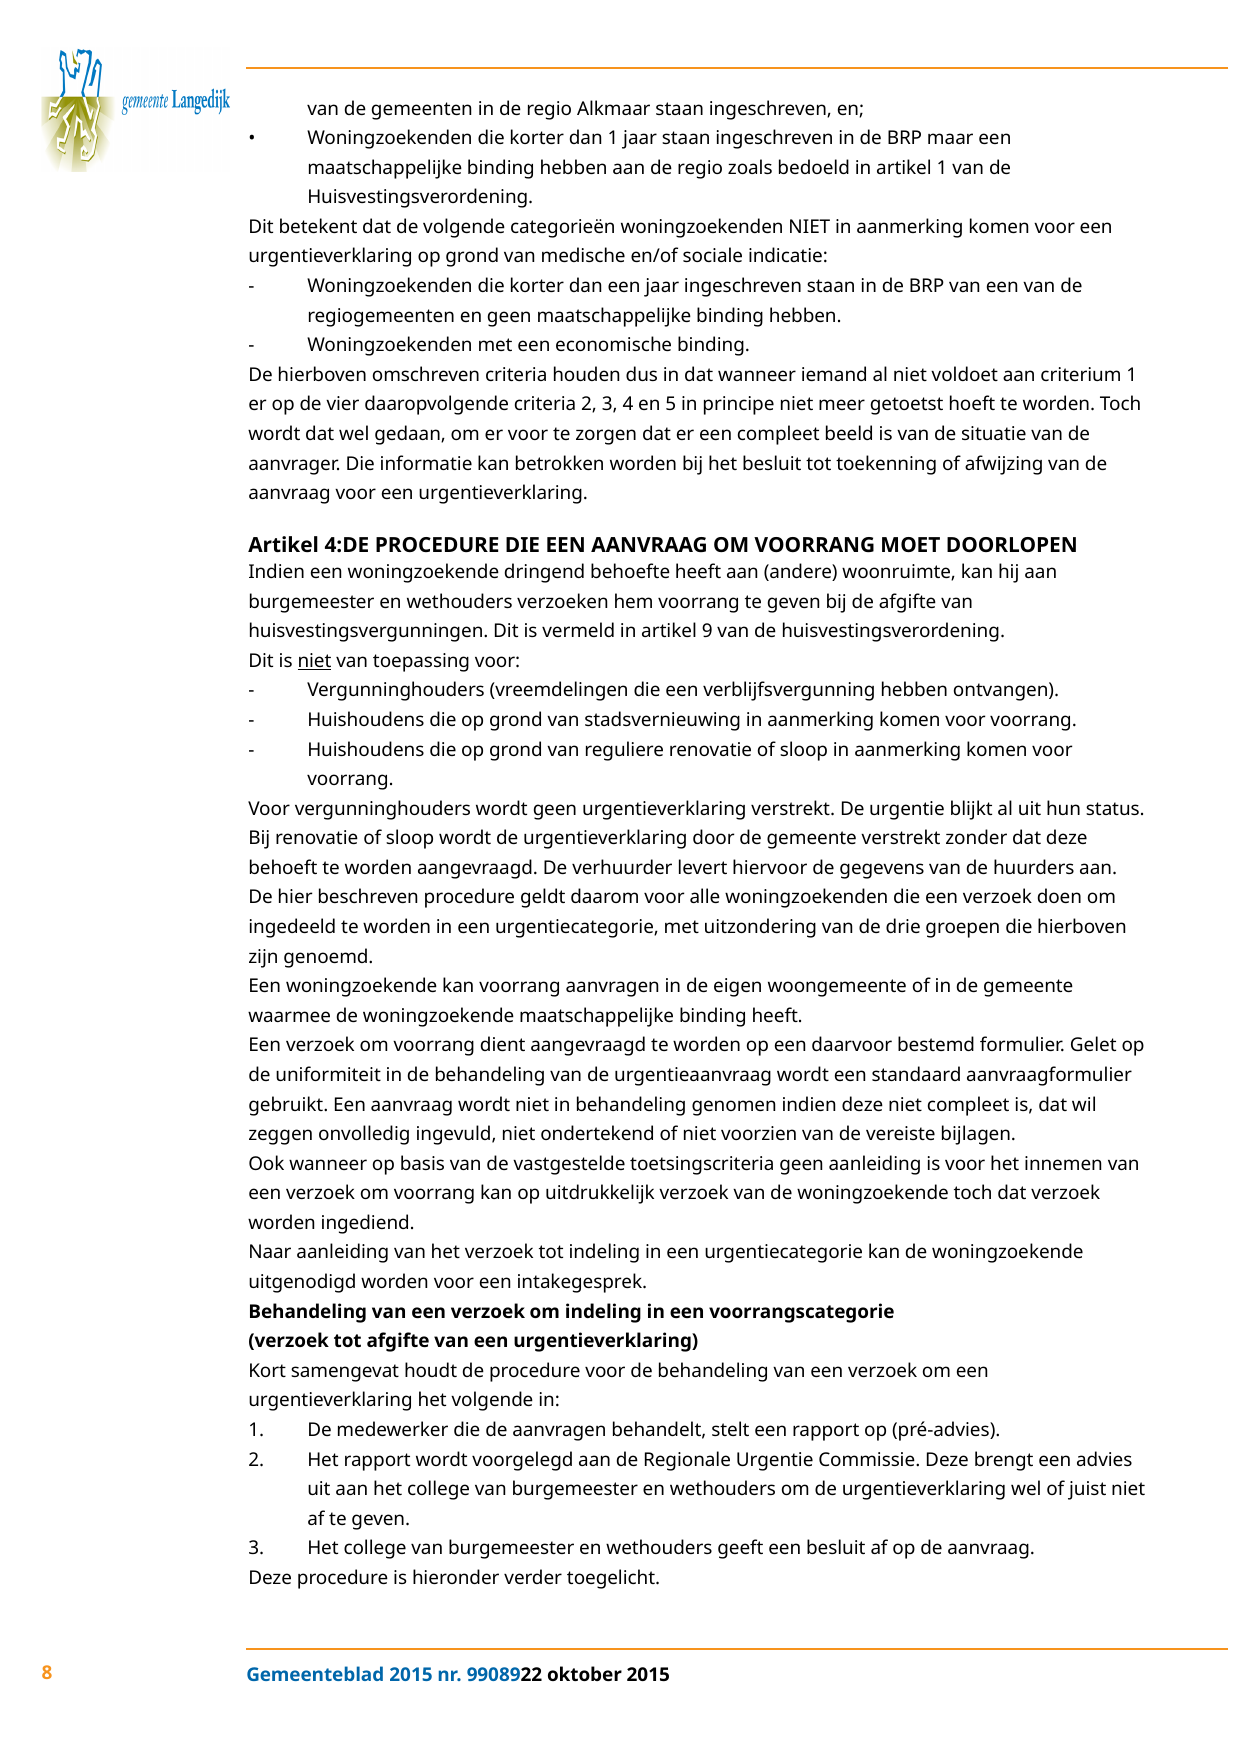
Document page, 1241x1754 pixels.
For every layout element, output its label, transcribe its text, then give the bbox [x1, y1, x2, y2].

text De hierboven omschreven criteria houden dus in dat wanneer iemand al niet voldoet aan criterium 1 er op de vier daaropvolgende criteria 2, 3, 4 en 5 in principe niet meer getoetst hoeft te worden. Toch wordt dat wel gedaan, om er voor te zorgen dat er een compleet beeld is van de situatie van de aanvrager. Die informatie kan betrokken worden bij het besluit tot toekenning of afwijzing van de aanvraag voor een urgentieverklaring. [248, 361, 1152, 505]
text De hier beschreven procedure geldt daarom voor alle woningzoekenden die een verzoek doen om ingedeeld te worden in een urgentiecategorie, met uitzondering van de drie groepen die hierboven zijn genoemd. [248, 884, 1152, 968]
text Kort samengevat houdt de procedure voor de behandeling van een verzoek om een urgentieverklaring het volgende in: [248, 1357, 1152, 1412]
text Dit is niet van toepassing voor: [248, 647, 1152, 673]
picture [41, 47, 231, 172]
list Vergunninghouders (vreemdelingen die een verblijfsvergunning hebben ontvangen). [248, 677, 1152, 702]
text Deze procedure is hieronder verder toegelicht. [248, 1564, 1152, 1590]
list Huishoudens die op grond van reguliere renovatie of sloop in aanmerking komen voor voorrang. [248, 736, 1152, 791]
text (verzoek tot afgifte van een urgentieverklaring) [248, 1327, 1152, 1353]
list De medewerker die de aanvragen behandelt, stelt een rapport op (pré-advies). [248, 1416, 1152, 1442]
text Naar aanleiding van het verzoek tot indeling in een urgentiecategorie kan de woningzoekende uitgenodigd worden voor een intakegesprek. [248, 1239, 1152, 1294]
text Een woningzoekende kan voorrang aanvragen in de eigen woongemeente of in de gemeente waarmee de woningzoekende maatschappelijke binding heeft. [248, 972, 1152, 1028]
list Het rapport wordt voorgelegd aan de Regionale Urgentie Commissie. Deze brengt een advies uit aan het college van burgemeester en wethouders om de urgentieverklaring wel of juist niet af te geven. [248, 1446, 1152, 1531]
text Een verzoek om voorrang dient aangevraagd te worden op een daarvoor bestemd formulier. Gelet op de uniformiteit in de behandeling van de urgentieaanvraag wordt een standaard aanvraagformulier gebruikt. Een aanvraag wordt niet in behandeling genomen indien deze niet compleet is, dat wil zeggen onvolledig ingevuld, niet ondertekend of niet voorzien van de vereiste bijlagen. [248, 1032, 1152, 1146]
text Voor vergunninghouders wordt geen urgentieverklaring verstrekt. De urgentie blijkt al uit hun status. Bij renovatie of sloop wordt de urgentieverklaring door de gemeente verstrekt zonder dat deze behoeft te worden aangevraagd. De verhuurder levert hiervoor de gegevens van de huurders aan. [248, 795, 1152, 880]
list Het college van burgemeester en wethouders geeft een besluit af op de aanvraag. [248, 1534, 1152, 1560]
list Woningzoekenden met een economische binding. [248, 331, 1152, 357]
text Behandeling van een verzoek om indeling in een voorrangscategorie [248, 1298, 1152, 1323]
list Woningzoekenden die korter dan 1 jaar staan ingeschreven in de BRP maar een maatschappelijke binding hebben aan de regio zoals bedoeld in artikel 1 van de Huisvestingsverordening. [248, 124, 1152, 209]
text Artikel 4:DE PROCEDURE DIE EEN AANVRAAG OM VOORRANG MOET DOORLOPEN [248, 530, 1152, 558]
text Ook wanneer op basis van de vastgestelde toetsingscriteria geen aanleiding is voor het innemen van een verzoek om voorrang kan op uitdrukkelijk verzoek van de woningzoekende toch dat verzoek worden ingediend. [248, 1150, 1152, 1235]
list van de gemeenten in de regio Alkmaar staan ingeschreven, en; [248, 95, 1152, 121]
text Dit betekent dat de volgende categorieën woningzoekenden NIET in aanmerking komen voor een urgentieverklaring op grond van medische en/of sociale indicatie: [248, 213, 1152, 268]
list Woningzoekenden die korter dan een jaar ingeschreven staan in de BRP van een van de regiogemeenten en geen maatschappelijke binding hebben. [248, 272, 1152, 328]
list Huishoudens die op grond van stadsvernieuwing in aanmerking komen voor voorrang. [248, 706, 1152, 732]
text Indien een woningzoekende dringend behoefte heeft aan (andere) woonruimte, kan hij aan burgemeester en wethouders verzoeken hem voorrang te geven bij de afgifte van huisvestingsvergunningen. Dit is vermeld in artikel 9 van de huisvestingsverordening. [248, 558, 1152, 643]
